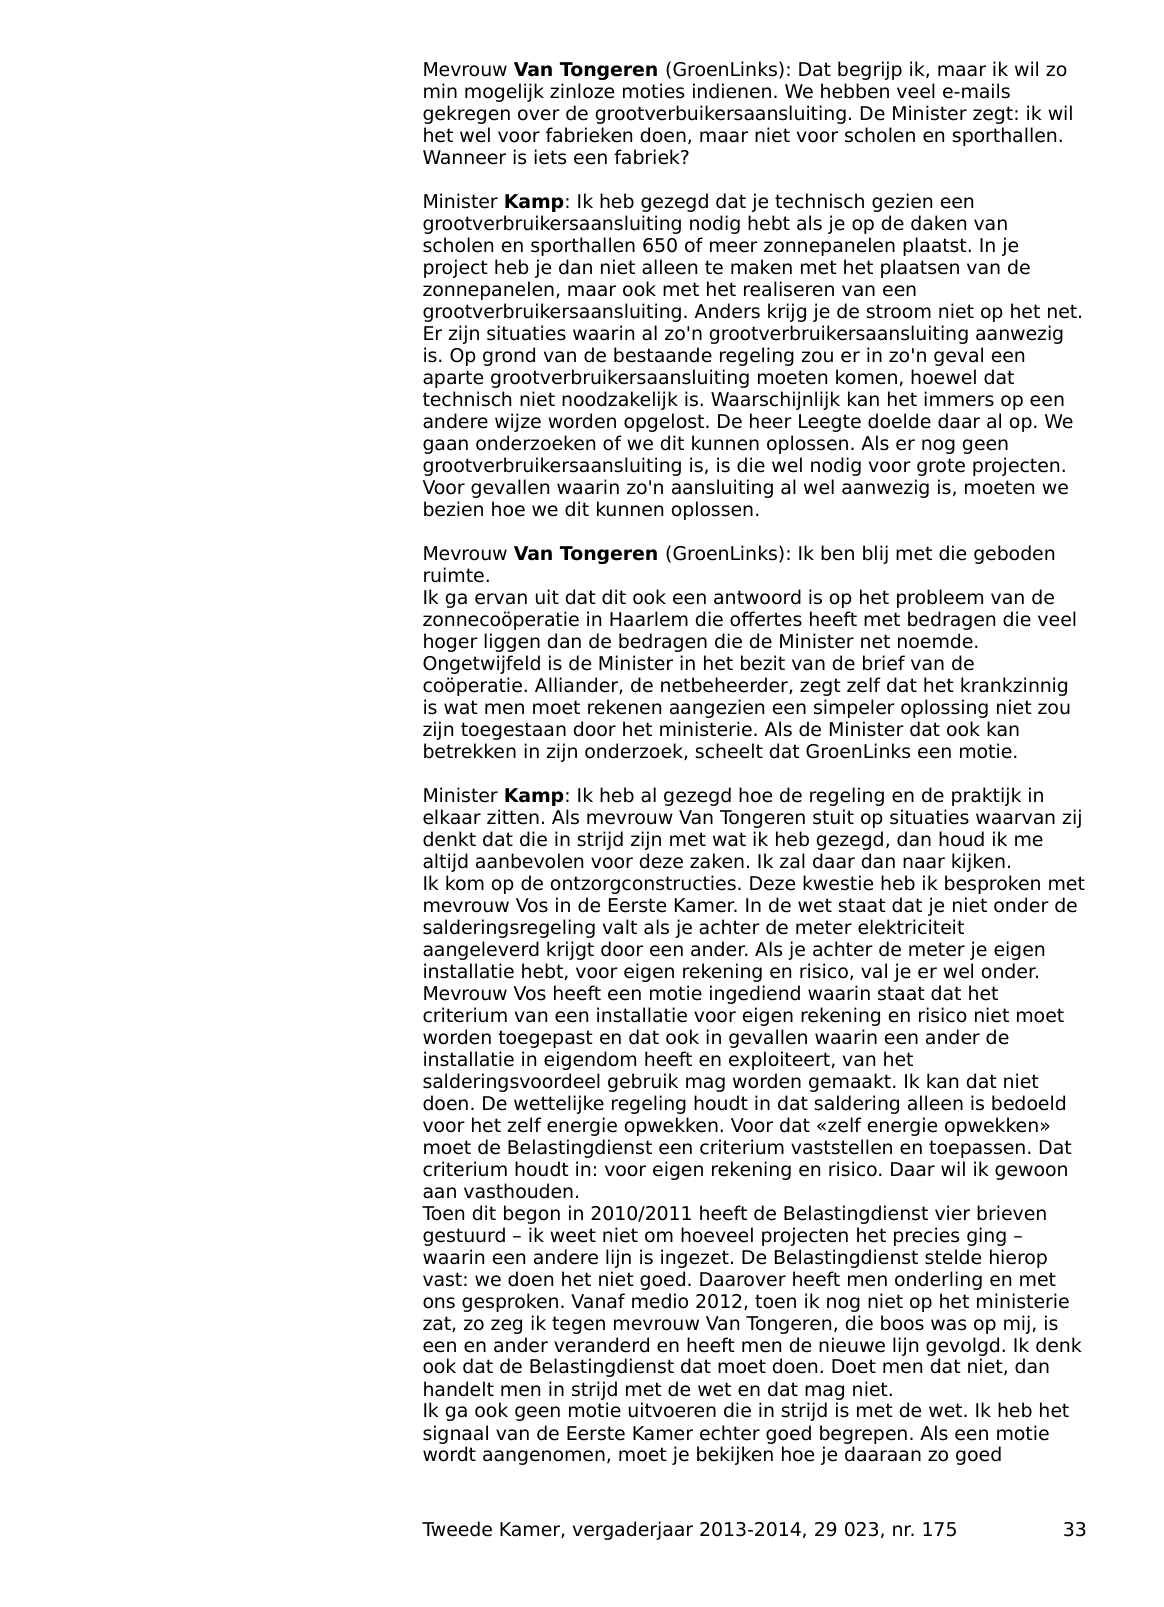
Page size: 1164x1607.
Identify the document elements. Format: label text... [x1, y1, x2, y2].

text Ik ga ook geen motie uitvoeren die in strijd is met de wet. Ik heb het signaal van de Eerste Kamer echter goed begrepen. Als een motie wordt aangenomen, moet je bekijken hoe je daaraan zo goed [422, 1400, 1087, 1466]
text Minister Kamp: Ik heb al gezegd hoe de regeling en de praktijk in elkaar zitten. Als mevrouw Van Tongeren stuit op situaties waarvan zij denkt dat die in strijd zijn met wat ik heb gezegd, dan houd ik me altijd aanbevolen voor deze zaken. Ik zal daar dan naar kijken. [422, 785, 1087, 873]
text Ik ga ervan uit dat dit ook een antwoord is op het probleem van de zonnecoöperatie in Haarlem die offertes heeft met bedragen die veel hoger liggen dan de bedragen die de Minister net noemde. Ongetwijfeld is de Minister in het bezit van de brief van de coöperatie. Alliander, de netbeheerder, zegt zelf dat het krankzinnig is wat men moet rekenen aangezien een simpeler oplossing niet zou zijn toegestaan door het ministerie. Als de Minister dat ook kan betrekken in zijn onderzoek, scheelt dat GroenLinks een motie. [422, 587, 1087, 763]
text Toen dit begon in 2010/2011 heeft de Belastingdienst vier brieven gestuurd – ik weet niet om hoeveel projecten het precies ging – waarin een andere lijn is ingezet. De Belastingdienst stelde hierop vast: we doen het niet goed. Daarover heeft men onderling en met ons gesproken. Vanaf medio 2012, toen ik nog niet op het ministerie zat, zo zeg ik tegen mevrouw Van Tongeren, die boos was op mij, is een en ander veranderd en heeft men de nieuwe lijn gevolgd. Ik denk ook dat de Belastingdienst dat moet doen. Doet men dat niet, dan handelt men in strijd met de wet en dat mag niet. [422, 1203, 1087, 1400]
text Mevrouw Van Tongeren (GroenLinks): Ik ben blij met die geboden ruimte. [422, 543, 1087, 587]
text Ik kom op de ontzorgconstructies. Deze kwestie heb ik besproken met mevrouw Vos in de Eerste Kamer. In de wet staat dat je niet onder de salderingsregeling valt als je achter de meter elektriciteit aangeleverd krijgt door een ander. Als je achter de meter je eigen installatie hebt, voor eigen rekening en risico, val je er wel onder. Mevrouw Vos heeft een motie ingediend waarin staat dat het criterium van een installatie voor eigen rekening en risico niet moet worden toegepast en dat ook in gevallen waarin een ander de installatie in eigendom heeft en exploiteert, van het salderingsvoordeel gebruik mag worden gemaakt. Ik kan dat niet doen. De wettelijke regeling houdt in dat saldering alleen is bedoeld voor het zelf energie opwekken. Voor dat «zelf energie opwekken» moet de Belastingdienst een criterium vaststellen en toepassen. Dat criterium houdt in: voor eigen rekening en risico. Daar wil ik gewoon aan vasthouden. [422, 873, 1087, 1203]
text Mevrouw Van Tongeren (GroenLinks): Dat begrijp ik, maar ik wil zo min mogelijk zinloze moties indienen. We hebben veel e-mails gekregen over de grootverbuikersaansluiting. De Minister zegt: ik wil het wel voor fabrieken doen, maar niet voor scholen en sporthallen. Wanneer is iets een fabriek? [422, 59, 1087, 169]
text Minister Kamp: Ik heb gezegd dat je technisch gezien een grootverbruikersaansluiting nodig hebt als je op de daken van scholen en sporthallen 650 of meer zonnepanelen plaatst. In je project heb je dan niet alleen te maken met het plaatsen van de zonnepanelen, maar ook met het realiseren van een grootverbruikersaansluiting. Anders krijg je de stroom niet op het net. Er zijn situaties waarin al zo'n grootverbruikersaansluiting aanwezig is. Op grond van de bestaande regeling zou er in zo'n geval een aparte grootverbruikersaansluiting moeten komen, hoewel dat technisch niet noodzakelijk is. Waarschijnlijk kan het immers op een andere wijze worden opgelost. De heer Leegte doelde daar al op. We gaan onderzoeken of we dit kunnen oplossen. Als er nog geen grootverbruikersaansluiting is, is die wel nodig voor grote projecten. Voor gevallen waarin zo'n aansluiting al wel aanwezig is, moeten we bezien hoe we dit kunnen oplossen. [422, 191, 1087, 521]
